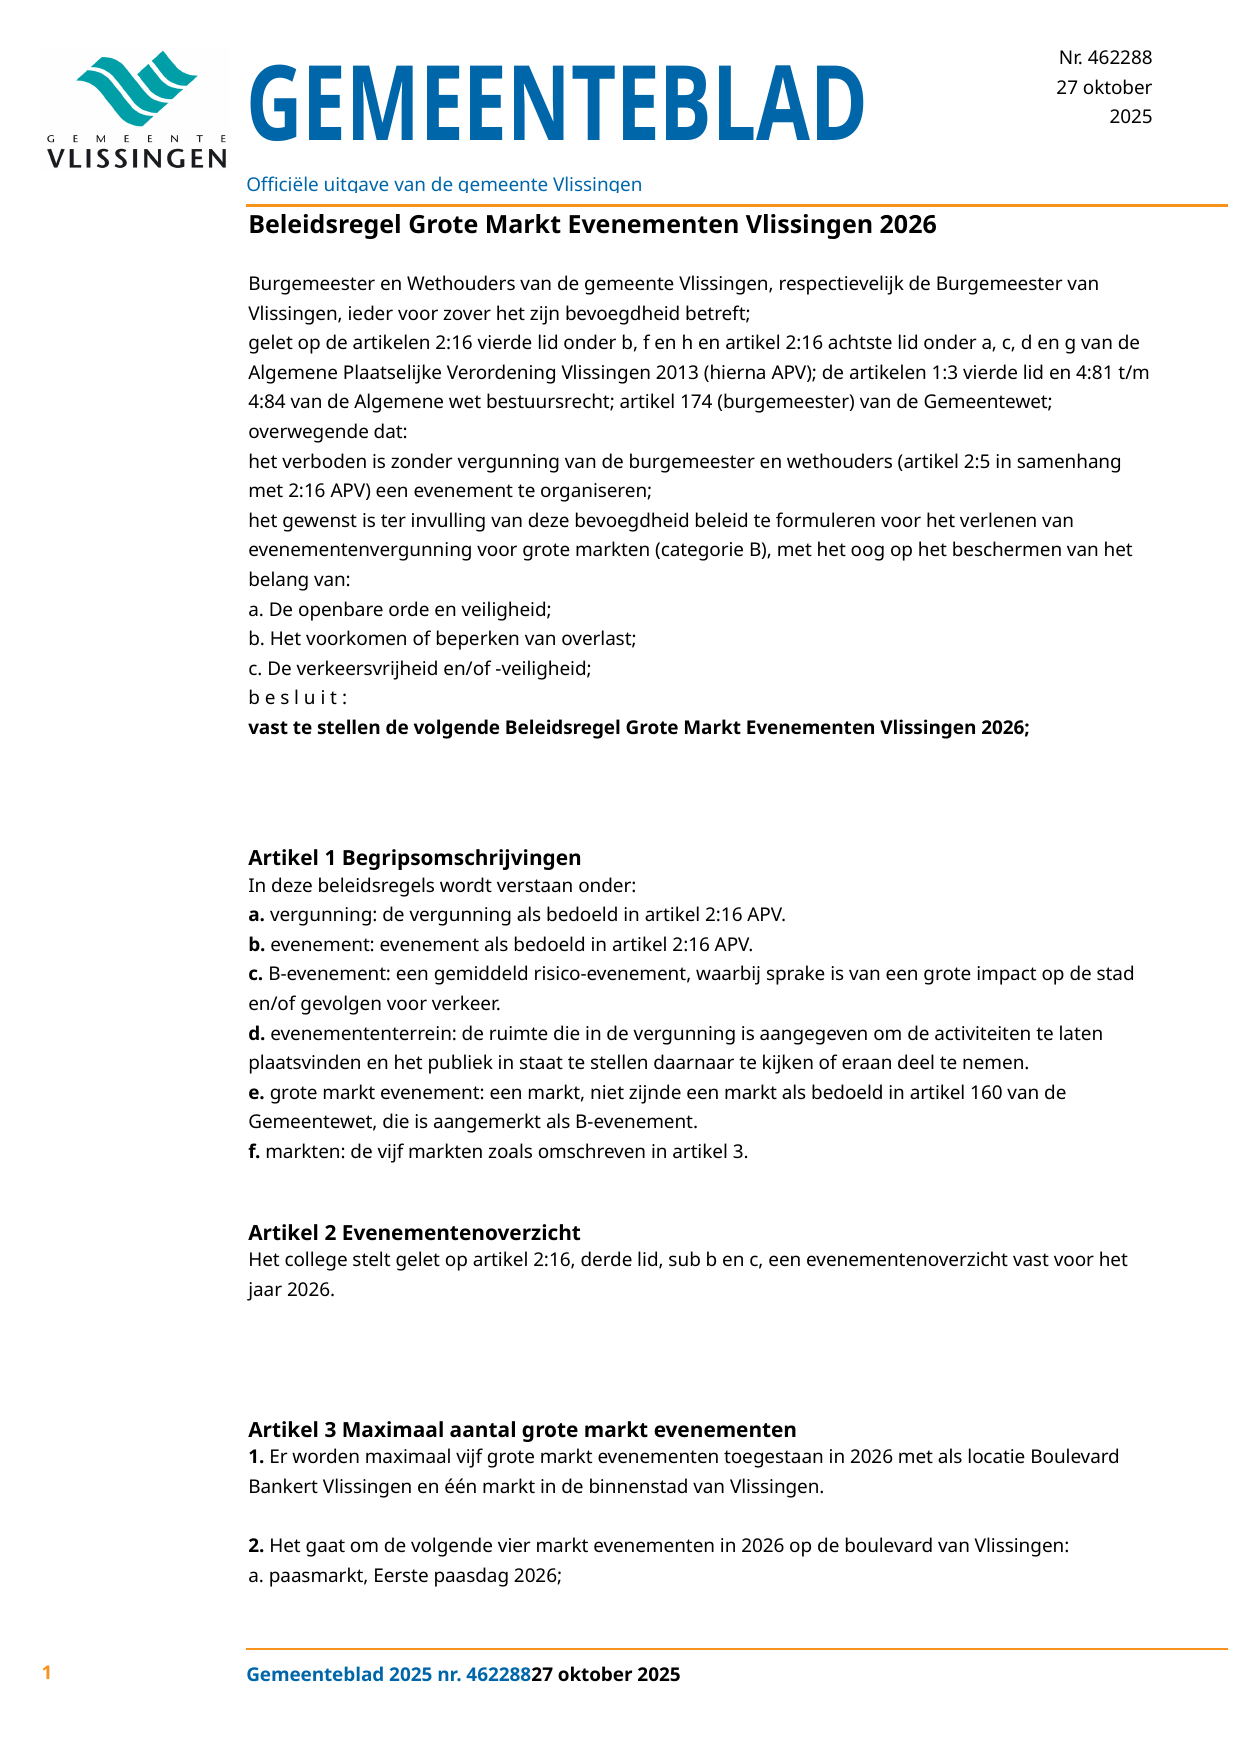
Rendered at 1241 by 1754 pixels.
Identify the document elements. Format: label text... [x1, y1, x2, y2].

text gelet op de artikelen 2:16 vierde lid onder b, f en h en artikel 2:16 achtste lid onder a, c, d en g van de Algemene Plaatselijke Verordening Vlissingen 2013 (hierna APV); de artikelen 1:3 vierde lid en 4:81 t/m 4:84 van de Algemene wet bestuursrecht; artikel 174 (burgemeester) van de Gemeentewet; [248, 329, 1152, 414]
text 2. Het gaat om de volgende vier markt evenementen in 2026 op de boulevard van Vlissingen: [248, 1532, 1152, 1558]
text b e s l u i t : [248, 684, 1152, 710]
text c. B-evenement: een gemiddeld risico-evenement, waarbij sprake is van een grote impact op de stad en/of gevolgen voor verkeer. [248, 961, 1152, 1016]
text b. Het voorkomen of beperken van overlast; [248, 625, 1152, 651]
text a. vergunning: de vergunning als bedoeld in artikel 2:16 APV. [248, 901, 1152, 927]
text Het college stelt gelet op artikel 2:16, derde lid, sub b en c, een evenementenoverzicht vast voor het jaar 2026. [248, 1246, 1152, 1302]
text b. evenement: evenement als bedoeld in artikel 2:16 APV. [248, 931, 1152, 957]
text a. paasmarkt, Eerste paasdag 2026; [248, 1562, 1152, 1588]
text 1. Er worden maximaal vijf grote markt evenementen toegestaan in 2026 met als locatie Boulevard Bankert Vlissingen en één markt in de binnenstad van Vlissingen. [248, 1444, 1152, 1499]
text Beleidsregel Grote Markt Evenementen Vlissingen 2026 [248, 207, 1152, 241]
picture [41, 47, 231, 172]
text Artikel 3 Maximaal aantal grote markt evenementen [248, 1415, 1152, 1444]
text d. evenemententerrein: de ruimte die in de vergunning is aangegeven om de activiteiten te laten plaatsvinden en het publiek in staat te stellen daarnaar te kijken of eraan deel te nemen. [248, 1020, 1152, 1075]
text a. De openbare orde en veiligheid; [248, 596, 1152, 621]
text het gewenst is ter invulling van deze bevoegdheid beleid te formuleren voor het verlenen van evenementenvergunning voor grote markten (categorie B), met het oog op het beschermen van het belang van: [248, 507, 1152, 592]
text Artikel 2 Evenementenoverzicht [248, 1218, 1152, 1246]
text c. De verkeersvrijheid en/of -veiligheid; [248, 655, 1152, 681]
text overwegende dat: [248, 418, 1152, 444]
text e. grote markt evenement: een markt, niet zijnde een markt als bedoeld in artikel 160 van de Gemeentewet, die is aangemerkt als B-evenement. [248, 1079, 1152, 1134]
text In deze beleidsregels wordt verstaan onder: [248, 872, 1152, 897]
text f. markten: de vijf markten zoals omschreven in artikel 3. [248, 1138, 1152, 1164]
text Burgemeester en Wethouders van de gemeente Vlissingen, respectievelijk de Burgemeester van Vlissingen, ieder voor zover het zijn bevoegdheid betreft; [248, 270, 1152, 326]
text Artikel 1 Begripsomschrijvingen [248, 843, 1152, 872]
text het verboden is zonder vergunning van de burgemeester en wethouders (artikel 2:5 in samenhang met 2:16 APV) een evenement te organiseren; [248, 448, 1152, 503]
text vast te stellen de volgende Beleidsregel Grote Markt Evenementen Vlissingen 2026; [248, 714, 1152, 740]
